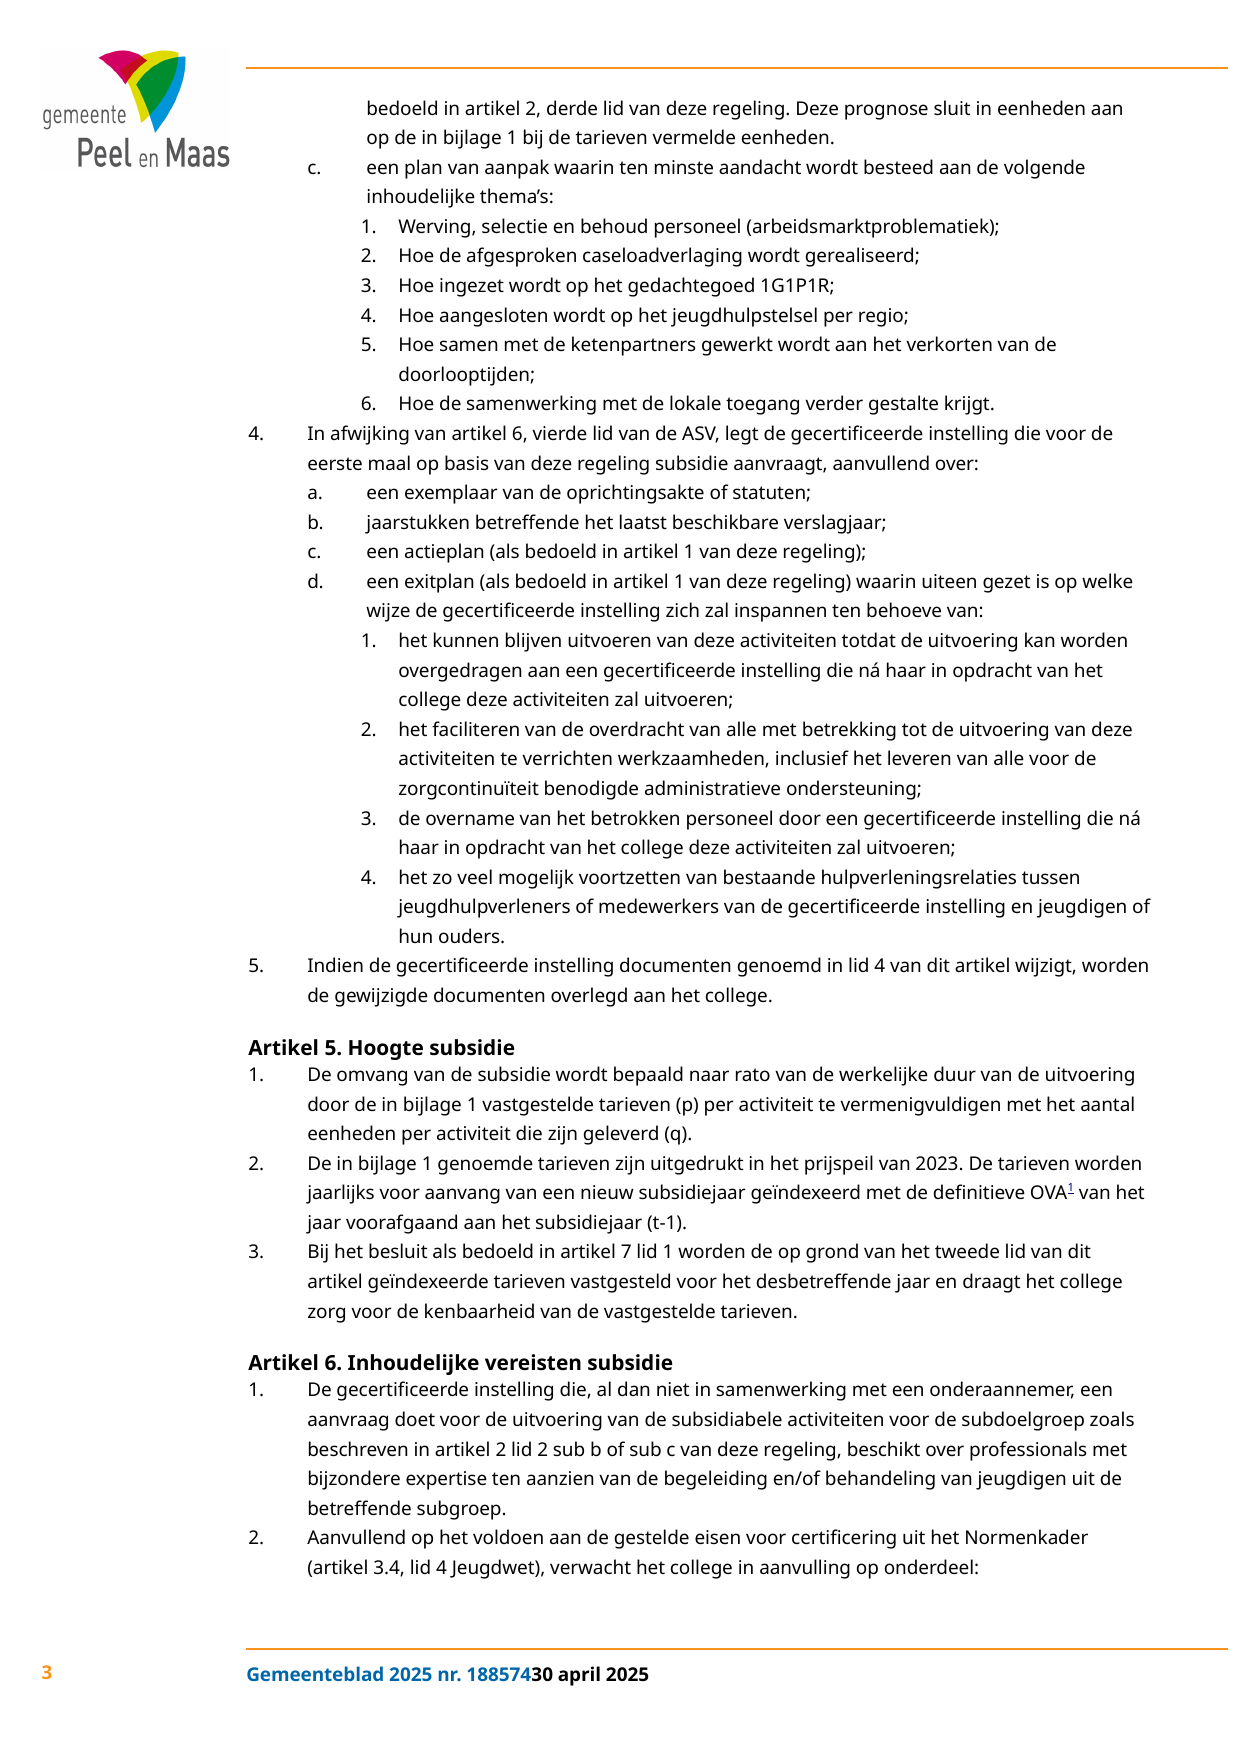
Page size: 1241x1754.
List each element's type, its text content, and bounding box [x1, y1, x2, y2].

list Hoe ingezet wordt op het gedachtegoed 1G1P1R; [361, 272, 1152, 298]
list Bij het besluit als bedoeld in artikel 7 lid 1 worden de op grond van het tweede lid van dit artikel geïndexeerde tarieven vastgesteld voor het desbetreffende jaar en draagt het college zorg voor de kenbaarheid van de vastgestelde tarieven. [248, 1239, 1152, 1323]
list een exemplaar van de oprichtingsakte of statuten; [307, 479, 1152, 505]
list Hoe samen met de ketenpartners gewerkt wordt aan het verkorten van de doorlooptijden; [361, 331, 1152, 387]
list De gecertificeerde instelling die, al dan niet in samenwerking met een onderaannemer, een aanvraag doet voor de uitvoering van de subsidiabele activiteiten voor de subdoelgroep zoals beschreven in artikel 2 lid 2 sub b of sub c van deze regeling, beschikt over professionals met bijzondere expertise ten aanzien van de begeleiding en/of behandeling van jeugdigen uit de betreffende subgroep. [248, 1377, 1152, 1521]
list een exitplan (als bedoeld in artikel 1 van deze regeling) waarin uiteen gezet is op welke wijze de gecertificeerde instelling zich zal inspannen ten behoeve van: [307, 568, 1152, 623]
list het kunnen blijven uitvoeren van deze activiteiten totdat de uitvoering kan worden overgedragen aan een gecertificeerde instelling die ná haar in opdracht van het college deze activiteiten zal uitvoeren; [361, 627, 1152, 712]
list De in bijlage 1 genoemde tarieven zijn uitgedrukt in het prijspeil van 2023. De tarieven worden jaarlijks voor aanvang van een nieuw subsidiejaar geïndexeerd met de definitieve OVA1 van het jaar voorafgaand aan het subsidiejaar (t-1). [248, 1150, 1152, 1235]
list een actieplan (als bedoeld in artikel 1 van deze regeling); [307, 538, 1152, 564]
list Indien de gecertificeerde instelling documenten genoemd in lid 4 van dit artikel wijzigt, worden de gewijzigde documenten overlegd aan het college. [248, 953, 1152, 1008]
list jaarstukken betreffende het laatst beschikbare verslagjaar; [307, 509, 1152, 535]
list Hoe aangesloten wordt op het jeugdhulpstelsel per regio; [361, 302, 1152, 328]
list Hoe de samenwerking met de lokale toegang verder gestalte krijgt. [361, 391, 1152, 416]
text Artikel 6. Inhoudelijke vereisten subsidie [248, 1348, 1152, 1377]
list bedoeld in artikel 2, derde lid van deze regeling. Deze prognose sluit in eenheden aan op de in bijlage 1 bij de tarieven vermelde eenheden. [307, 95, 1152, 150]
list Werving, selectie en behoud personeel (arbeidsmarktproblematiek); [361, 213, 1152, 239]
list het faciliteren van de overdracht van alle met betrekking tot de uitvoering van deze activiteiten te verrichten werkzaamheden, inclusief het leveren van alle voor de zorgcontinuïteit benodigde administratieve ondersteuning; [361, 716, 1152, 801]
list de overname van het betrokken personeel door een gecertificeerde instelling die ná haar in opdracht van het college deze activiteiten zal uitvoeren; [361, 805, 1152, 860]
list een plan van aanpak waarin ten minste aandacht wordt besteed aan de volgende inhoudelijke thema’s: [307, 154, 1152, 209]
list Aanvullend op het voldoen aan de gestelde eisen voor certificering uit het Normenkader (artikel 3.4, lid 4 Jeugdwet), verwacht het college in aanvulling op onderdeel: [248, 1524, 1152, 1580]
list het zo veel mogelijk voortzetten van bestaande hulpverleningsrelaties tussen jeugdhulpverleners of medewerkers van de gecertificeerde instelling en jeugdigen of hun ouders. [361, 864, 1152, 949]
list De omvang van de subsidie wordt bepaald naar rato van de werkelijke duur van de uitvoering door de in bijlage 1 vastgestelde tarieven (p) per activiteit te vermenigvuldigen met het aantal eenheden per activiteit die zijn geleverd (q). [248, 1061, 1152, 1146]
list Hoe de afgesproken caseloadverlaging wordt gerealiseerd; [361, 243, 1152, 268]
list In afwijking van artikel 6, vierde lid van de ASV, legt de gecertificeerde instelling die voor de eerste maal op basis van deze regeling subsidie aanvraagt, aanvullend over: [248, 420, 1152, 476]
text Artikel 5. Hoogte subsidie [248, 1033, 1152, 1061]
picture [41, 47, 231, 172]
